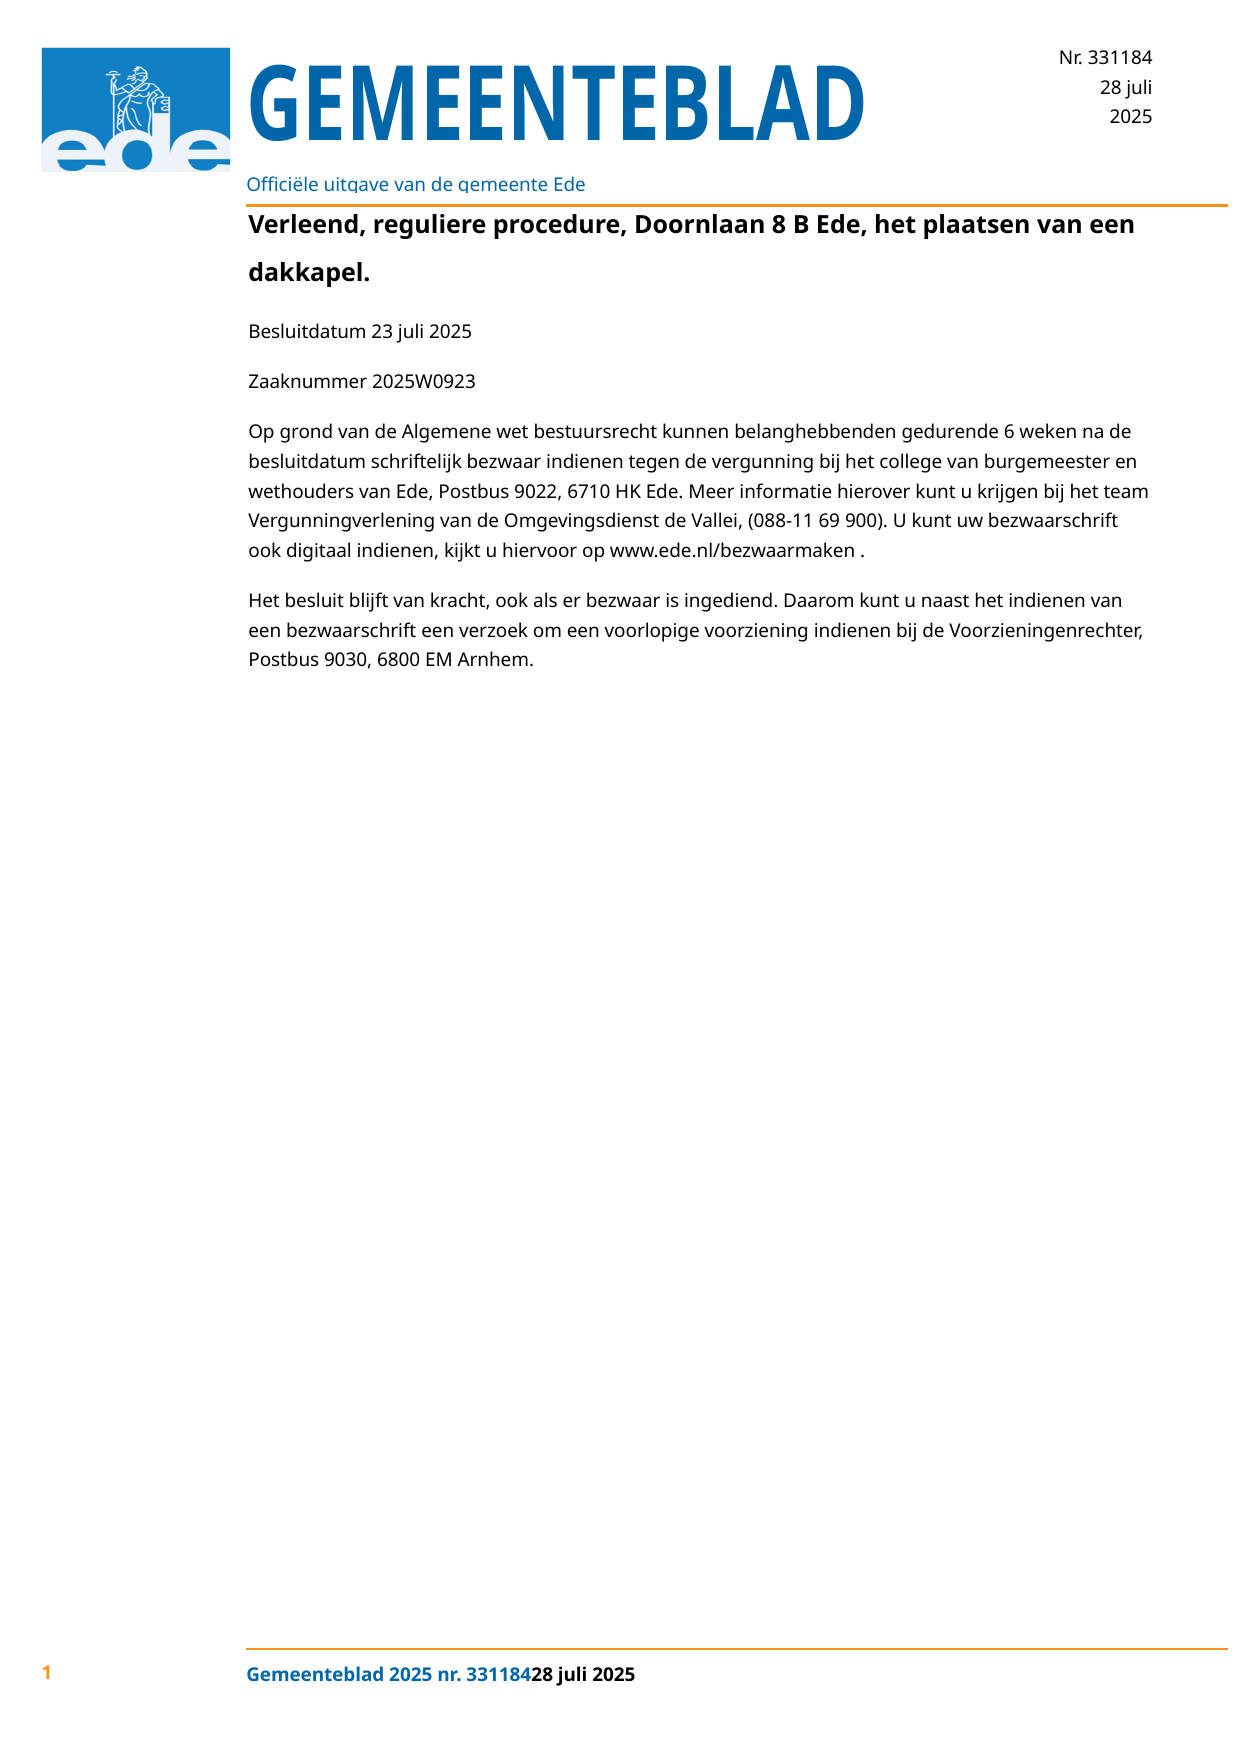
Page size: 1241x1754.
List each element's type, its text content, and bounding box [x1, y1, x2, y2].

text Besluitdatum 23 juli 2025 [248, 318, 1152, 344]
text Het besluit blijft van kracht, ook als er bezwaar is ingediend. Daarom kunt u naast het indienen van een bezwaarschrift een verzoek om een voorlopige voorziening indienen bij de Voorzieningenrechter, Postbus 9030, 6800 EM Arnhem. [248, 587, 1152, 672]
text Zaaknummer 2025W0923 [248, 368, 1152, 394]
text Verleend, reguliere procedure, Doornlaan 8 B Ede, het plaatsen van een dakkapel. [248, 207, 1152, 288]
picture [41, 47, 231, 172]
text Op grond van de Algemene wet bestuursrecht kunnen belanghebbenden gedurende 6 weken na de besluitdatum schriftelijk bezwaar indienen tegen de vergunning bij het college van burgemeester en wethouders van Ede, Postbus 9022, 6710 HK Ede. Meer informatie hierover kunt u krijgen bij het team Vergunningverlening van de Omgevingsdienst de Vallei, (088-11 69 900). U kunt uw bezwaarschrift ook digitaal indienen, kijkt u hiervoor op www.ede.nl/bezwaarmaken . [248, 419, 1152, 563]
